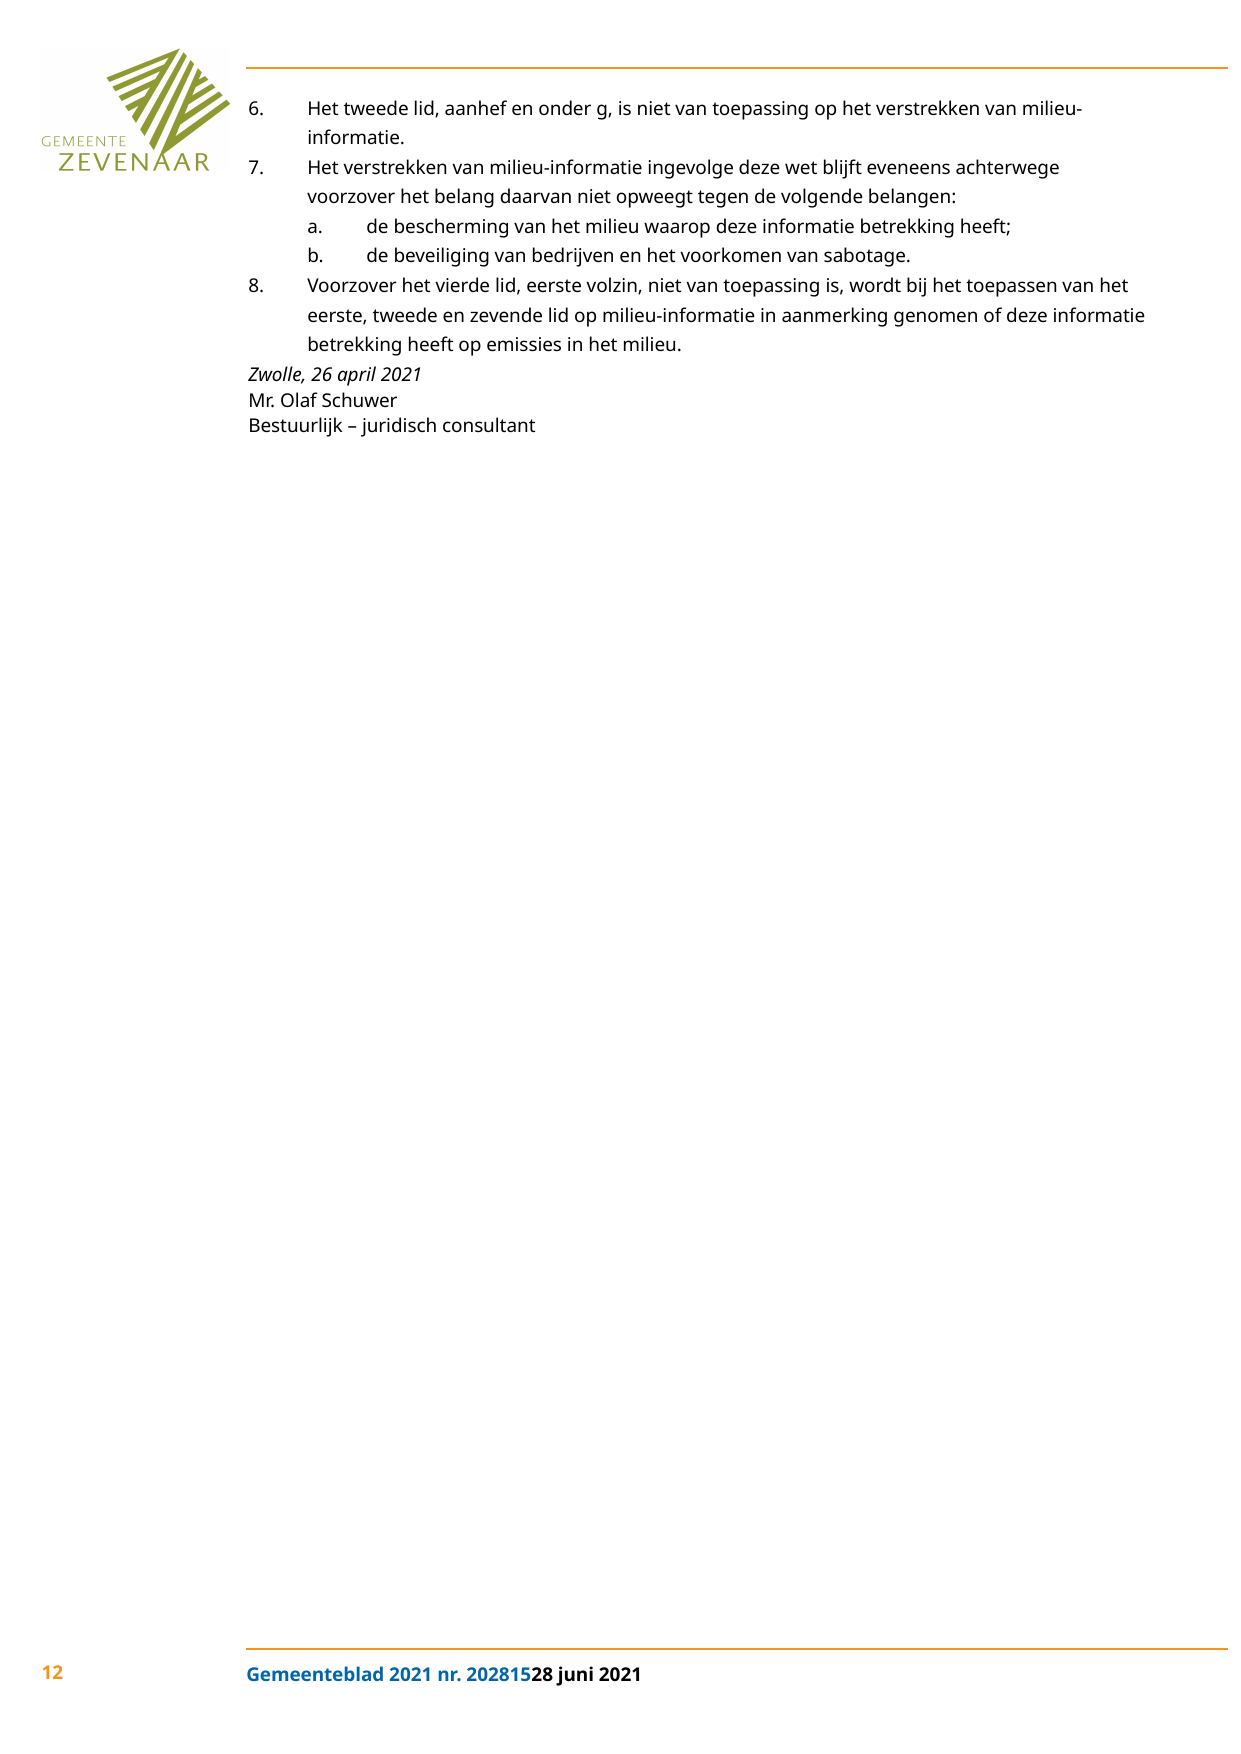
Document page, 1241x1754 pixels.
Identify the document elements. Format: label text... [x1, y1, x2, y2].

picture [41, 47, 231, 172]
text Zwolle, 26 april 2021 [248, 361, 1152, 387]
list Het tweede lid, aanhef en onder g, is niet van toepassing op het verstrekken van milieu-informatie. [248, 95, 1152, 150]
text Mr. Olaf Schuwer [248, 387, 1152, 412]
list Voorzover het vierde lid, eerste volzin, niet van toepassing is, wordt bij het toepassen van het eerste, tweede en zevende lid op milieu-informatie in aanmerking genomen of deze informatie betrekking heeft op emissies in het milieu. [248, 272, 1152, 357]
list Het verstrekken van milieu-informatie ingevolge deze wet blijft eveneens achterwege voorzover het belang daarvan niet opweegt tegen de volgende belangen: [248, 154, 1152, 209]
list de beveiliging van bedrijven en het voorkomen van sabotage. [307, 243, 1152, 268]
list de bescherming van het milieu waarop deze informatie betrekking heeft; [307, 213, 1152, 239]
text Bestuurlijk – juridisch consultant [248, 412, 1152, 438]
